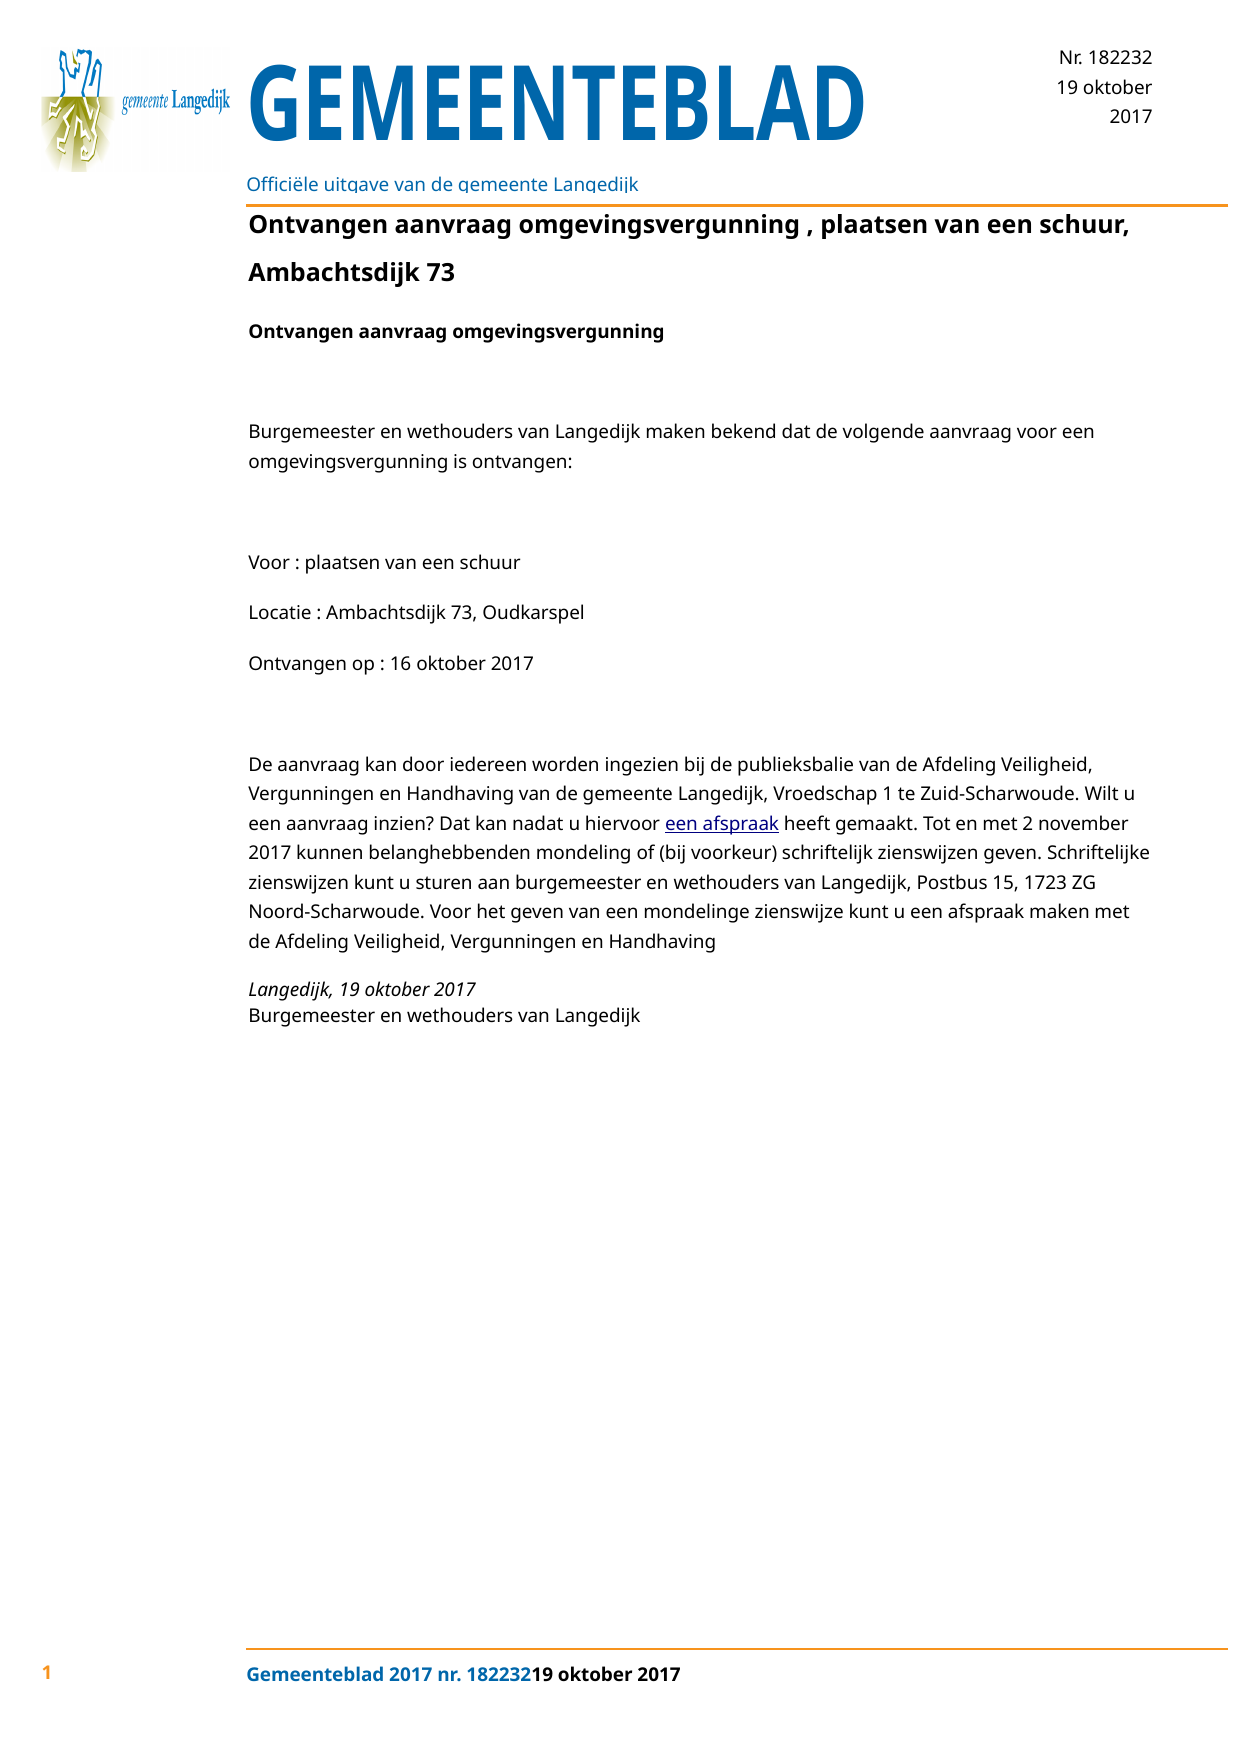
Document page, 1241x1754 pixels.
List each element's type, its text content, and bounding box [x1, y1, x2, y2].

text De aanvraag kan door iedereen worden ingezien bij de publieksbalie van de Afdeling Veiligheid, Vergunningen en Handhaving van de gemeente Langedijk, Vroedschap 1 te Zuid-Scharwoude. Wilt u een aanvraag inzien? Dat kan nadat u hiervoor een afspraak heeft gemaakt. Tot en met 2 november 2017 kunnen belanghebbenden mondeling of (bij voorkeur) schriftelijk zienswijzen geven. Schriftelijke zienswijzen kunt u sturen aan burgemeester en wethouders van Langedijk, Postbus 15, 1723 ZG Noord-Scharwoude. Voor het geven van een mondelinge zienswijze kunt u een afspraak maken met de Afdeling Veiligheid, Vergunningen en Handhaving [248, 751, 1152, 954]
text Langedijk, 19 oktober 2017 [248, 976, 1152, 1002]
text Ontvangen aanvraag omgevingsvergunning [248, 318, 1152, 344]
text Ontvangen aanvraag omgevingsvergunning , plaatsen van een schuur, Ambachtsdijk 73 [248, 207, 1152, 288]
text Burgemeester en wethouders van Langedijk maken bekend dat de volgende aanvraag voor een omgevingsvergunning is ontvangen: [248, 419, 1152, 474]
text Burgemeester en wethouders van Langedijk [248, 1002, 1152, 1028]
text Ontvangen op : 16 oktober 2017 [248, 650, 1152, 676]
text Voor : plaatsen van een schuur [248, 549, 1152, 575]
picture [41, 47, 231, 172]
text Locatie : Ambachtsdijk 73, Oudkarspel [248, 599, 1152, 625]
